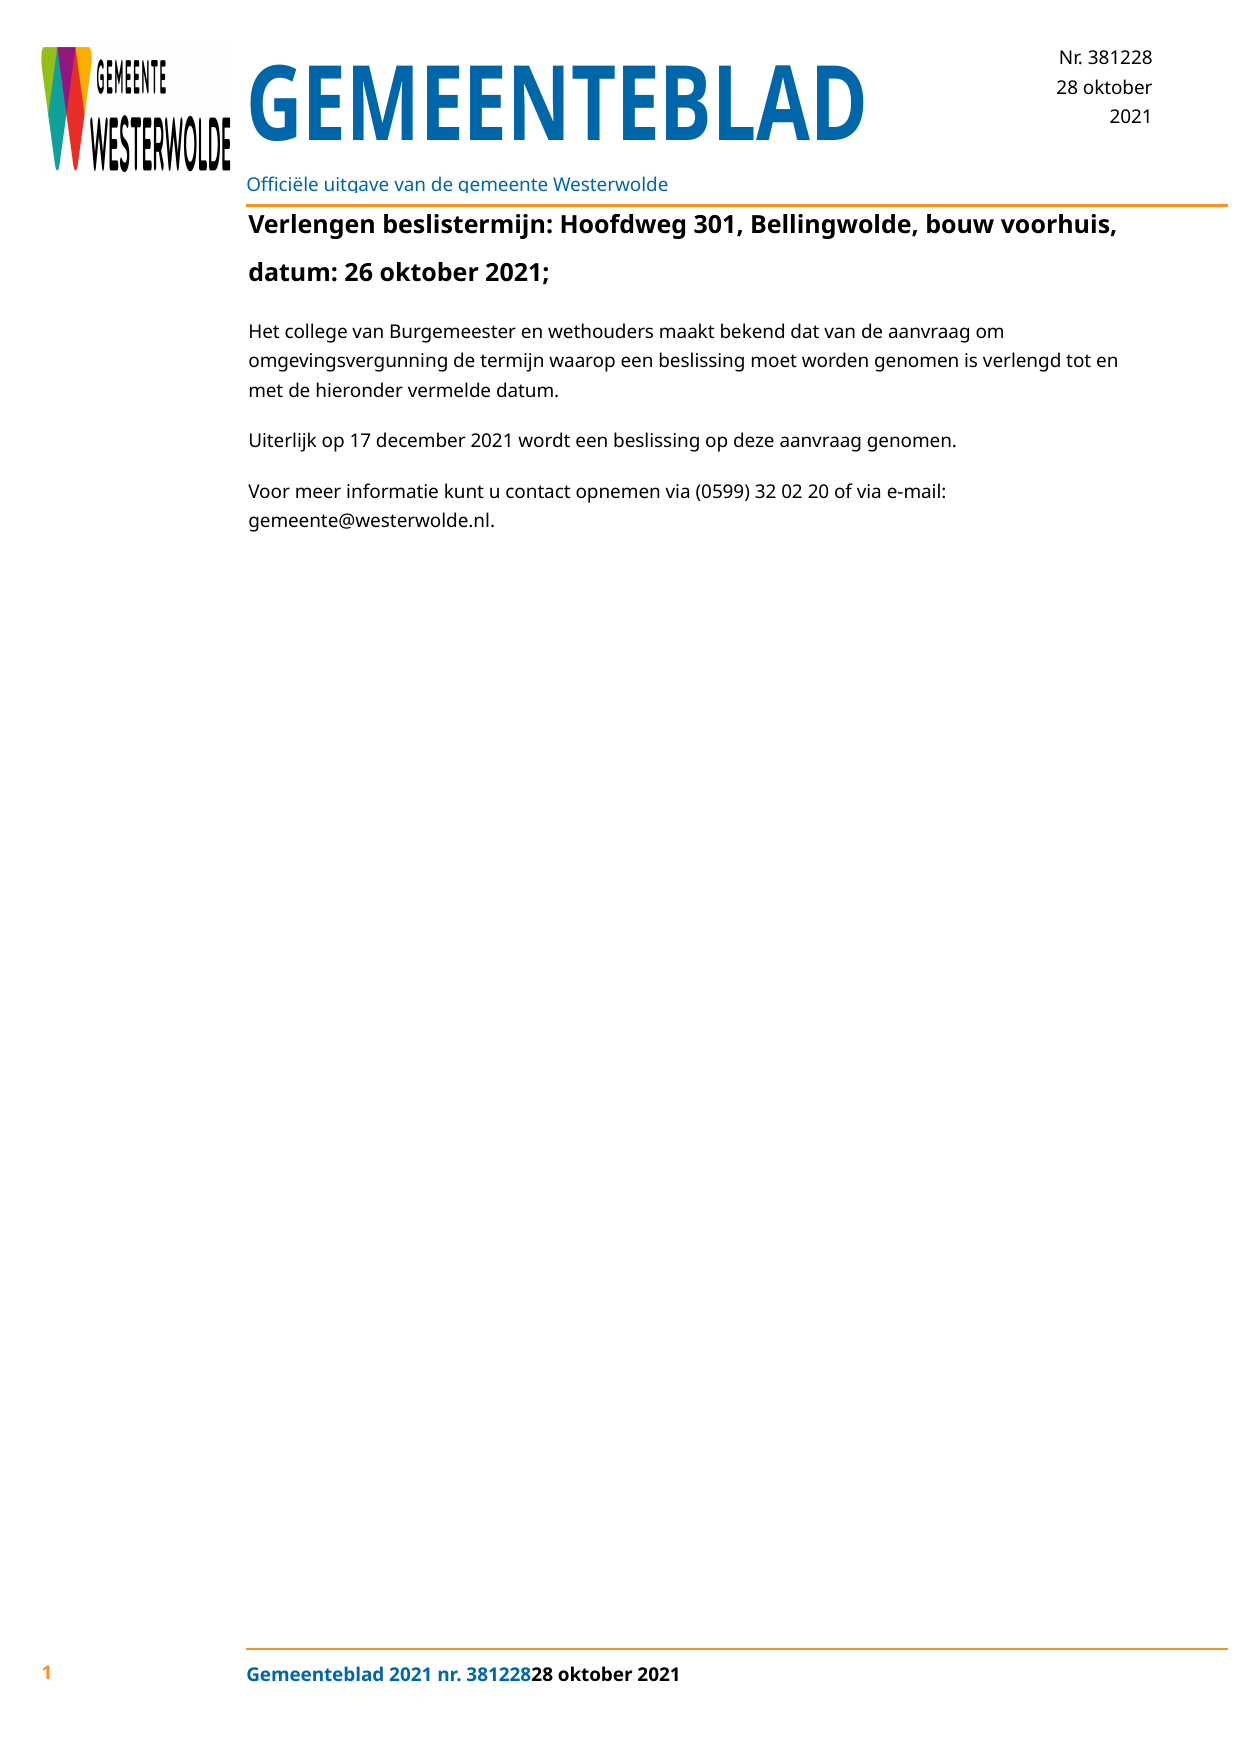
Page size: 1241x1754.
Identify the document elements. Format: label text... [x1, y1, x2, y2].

text Voor meer informatie kunt u contact opnemen via (0599) 32 02 20 of via e-mail: gemeente@westerwolde.nl. [248, 478, 1152, 533]
text Het college van Burgemeester en wethouders maakt bekend dat van de aanvraag om omgevingsvergunning de termijn waarop een beslissing moet worden genomen is verlengd tot en met de hieronder vermelde datum. [248, 318, 1152, 403]
text Verlengen beslistermijn: Hoofdweg 301, Bellingwolde, bouw voorhuis, datum: 26 oktober 2021; [248, 207, 1152, 288]
text Uiterlijk op 17 december 2021 wordt een beslissing op deze aanvraag genomen. [248, 427, 1152, 453]
picture [41, 47, 231, 172]
